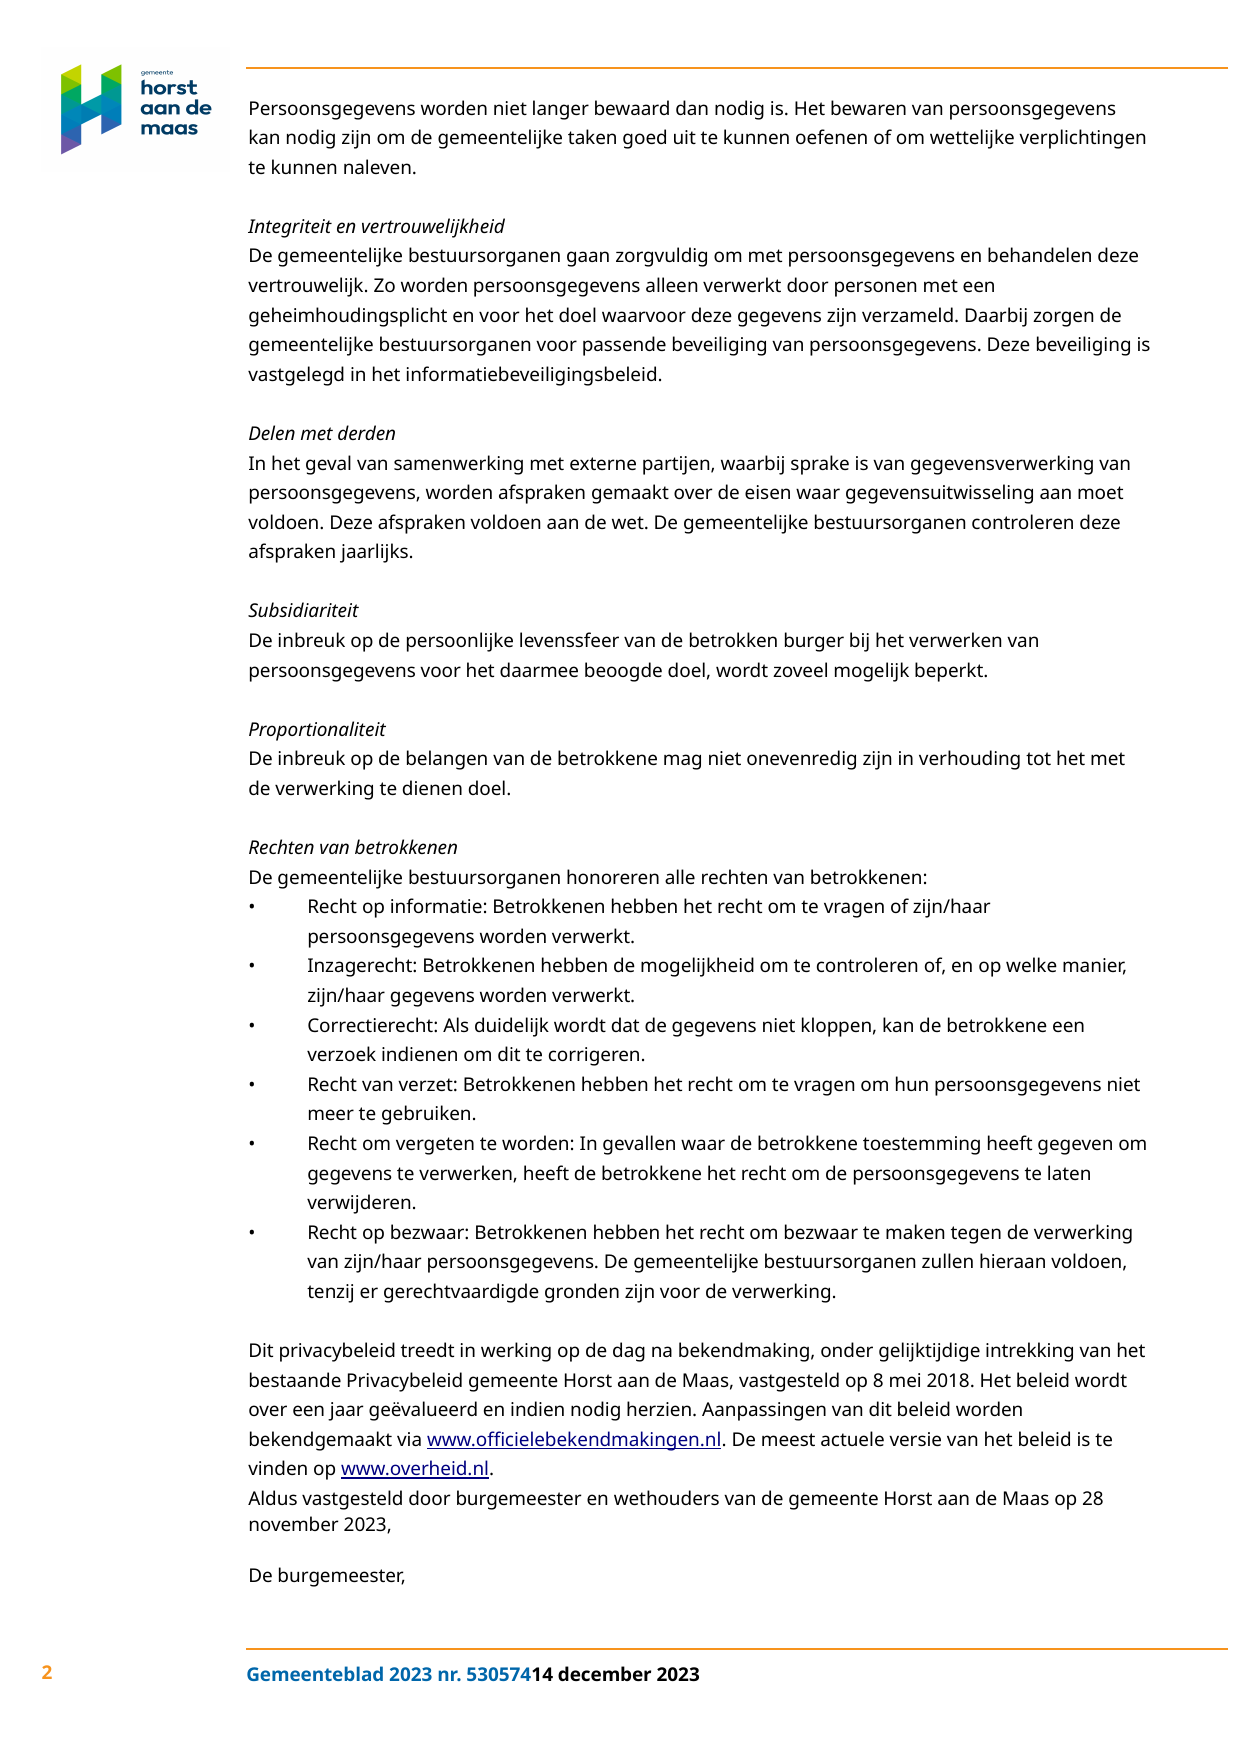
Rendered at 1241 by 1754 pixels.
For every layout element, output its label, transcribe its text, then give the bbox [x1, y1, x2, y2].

picture [41, 47, 231, 172]
text Integriteit en vertrouwelijkheid [248, 213, 1152, 239]
text De gemeentelijke bestuursorganen honoreren alle rechten van betrokkenen: [248, 864, 1152, 890]
list Recht om vergeten te worden: In gevallen waar de betrokkene toestemming heeft gegeven om gegevens te verwerken, heeft de betrokkene het recht om de persoonsgegevens te laten verwijderen. [248, 1130, 1152, 1215]
text Dit privacybeleid treedt in werking op de dag na bekendmaking, onder gelijktijdige intrekking van het bestaande Privacybeleid gemeente Horst aan de Maas, vastgesteld op 8 mei 2018. Het beleid wordt over een jaar geëvalueerd en indien nodig herzien. Aanpassingen van dit beleid worden bekendgemaakt via www.officielebekendmakingen.nl. De meest actuele versie van het beleid is te vinden op www.overheid.nl. [248, 1337, 1152, 1481]
text De inbreuk op de belangen van de betrokkene mag niet onevenredig zijn in verhouding tot het met de verwerking te dienen doel. [248, 746, 1152, 801]
text De burgemeester, [248, 1562, 1152, 1588]
list Inzagerecht: Betrokkenen hebben de mogelijkheid om te controleren of, en op welke manier, zijn/haar gegevens worden verwerkt. [248, 953, 1152, 1008]
list Recht op bezwaar: Betrokkenen hebben het recht om bezwaar te maken tegen de verwerking van zijn/haar persoonsgegevens. De gemeentelijke bestuursorganen zullen hieraan voldoen, tenzij er gerechtvaardigde gronden zijn voor de verwerking. [248, 1219, 1152, 1304]
text De inbreuk op de persoonlijke levenssfeer van de betrokken burger bij het verwerken van persoonsgegevens voor het daarmee beoogde doel, wordt zoveel mogelijk beperkt. [248, 627, 1152, 683]
text In het geval van samenwerking met externe partijen, waarbij sprake is van gegevensverwerking van persoonsgegevens, worden afspraken gemaakt over de eisen waar gegevensuitwisseling aan moet voldoen. Deze afspraken voldoen aan de wet. De gemeentelijke bestuursorganen controleren deze afspraken jaarlijks. [248, 450, 1152, 564]
text Rechten van betrokkenen [248, 834, 1152, 860]
text Aldus vastgesteld door burgemeester en wethouders van de gemeente Horst aan de Maas op 28 november 2023, [248, 1485, 1152, 1537]
list Recht op informatie: Betrokkenen hebben het recht om te vragen of zijn/haar persoonsgegevens worden verwerkt. [248, 893, 1152, 949]
text Persoonsgegevens worden niet langer bewaard dan nodig is. Het bewaren van persoonsgegevens kan nodig zijn om de gemeentelijke taken goed uit te kunnen oefenen of om wettelijke verplichtingen te kunnen naleven. [248, 95, 1152, 180]
list Recht van verzet: Betrokkenen hebben het recht om te vragen om hun persoonsgegevens niet meer te gebruiken. [248, 1071, 1152, 1126]
text De gemeentelijke bestuursorganen gaan zorgvuldig om met persoonsgegevens en behandelen deze vertrouwelijk. Zo worden persoonsgegevens alleen verwerkt door personen met een geheimhoudingsplicht en voor het doel waarvoor deze gegevens zijn verzameld. Daarbij zorgen de gemeentelijke bestuursorganen voor passende beveiliging van persoonsgegevens. Deze beveiliging is vastgelegd in het informatiebeveiligingsbeleid. [248, 243, 1152, 387]
text Delen met derden [248, 420, 1152, 446]
text Proportionaliteit [248, 716, 1152, 742]
text Subsidiariteit [248, 598, 1152, 623]
list Correctierecht: Als duidelijk wordt dat de gegevens niet kloppen, kan de betrokkene een verzoek indienen om dit te corrigeren. [248, 1012, 1152, 1067]
